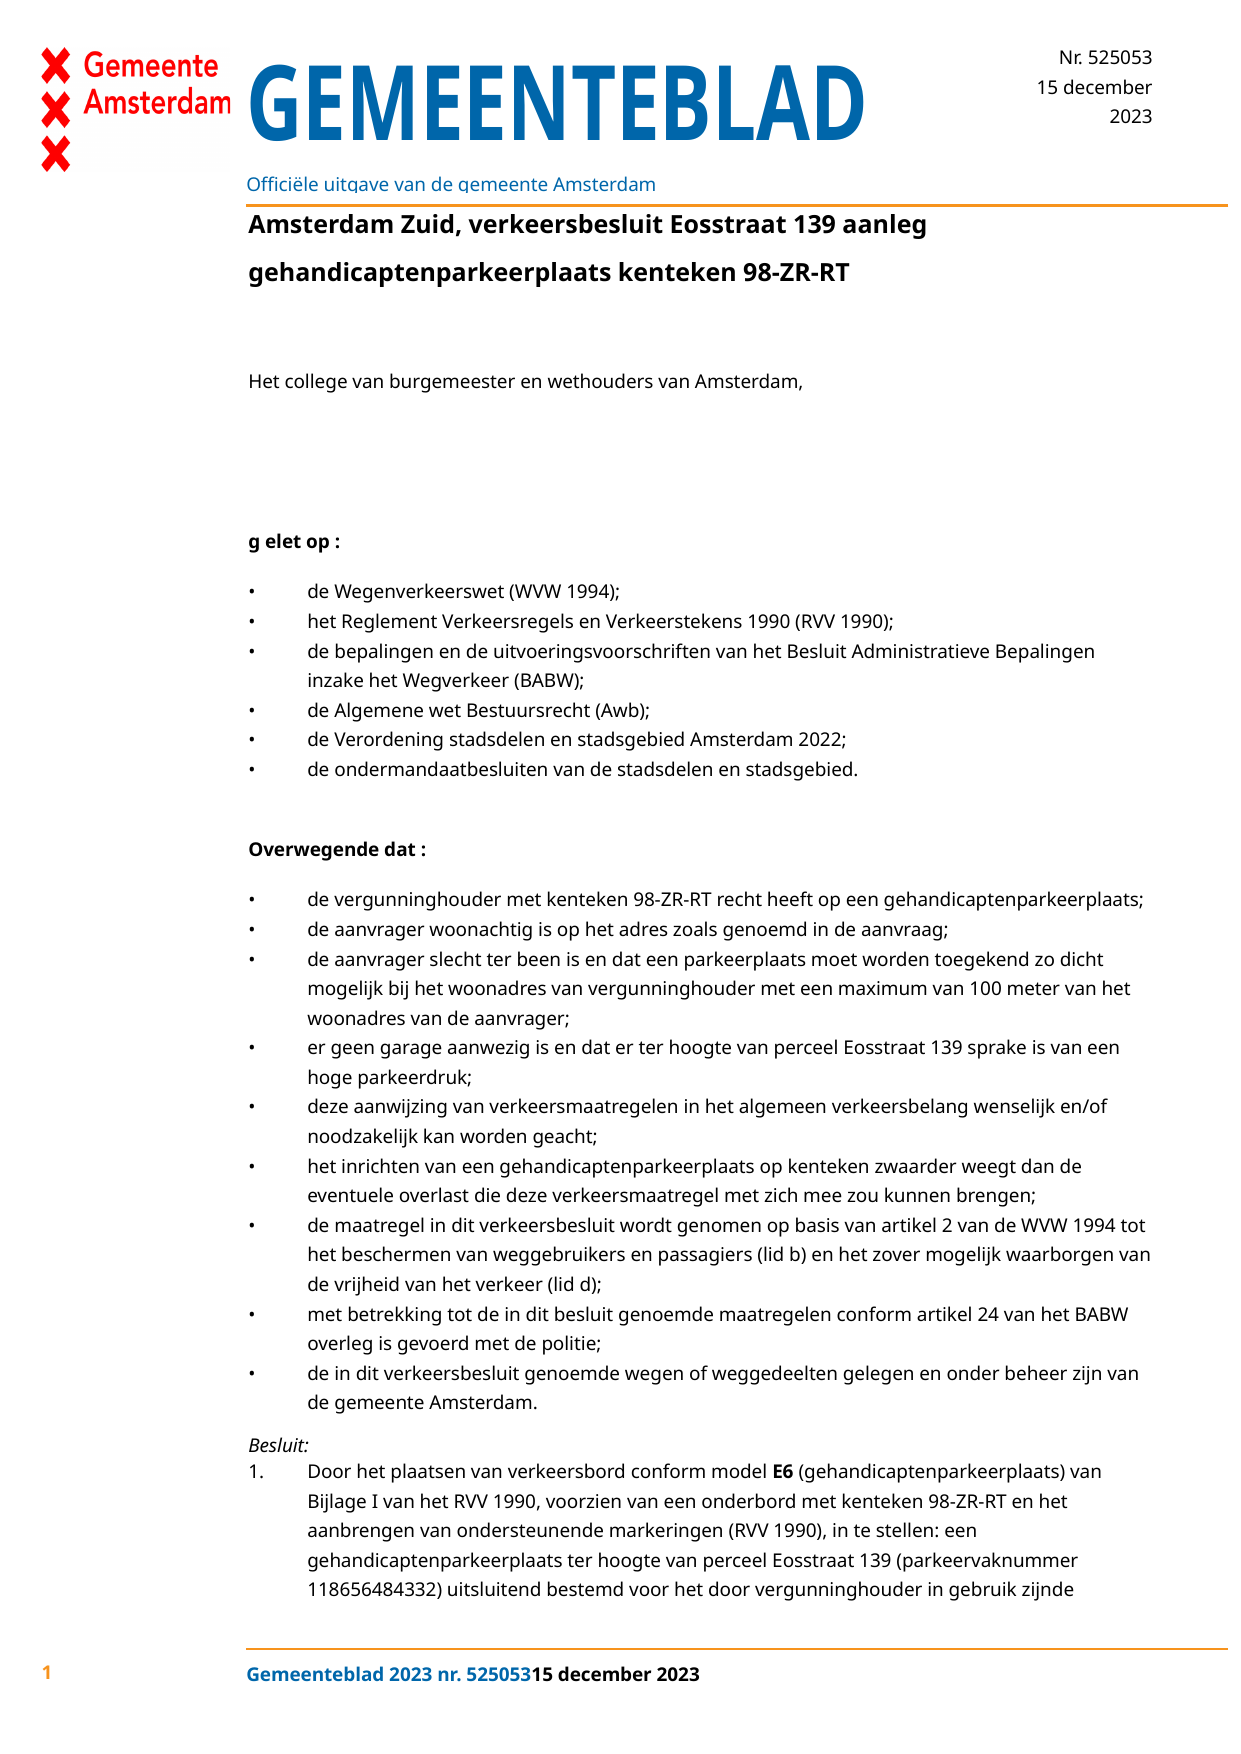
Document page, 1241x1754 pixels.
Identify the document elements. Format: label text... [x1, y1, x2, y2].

picture [41, 47, 231, 172]
text g elet op : [248, 528, 1152, 554]
list het inrichten van een gehandicaptenparkeerplaats op kenteken zwaarder weegt dan de eventuele overlast die deze verkeersmaatregel met zich mee zou kunnen brengen; [248, 1153, 1152, 1208]
list de Wegenverkeerswet (WVW 1994); [248, 579, 1152, 604]
text Het college van burgemeester en wethouders van Amsterdam, [248, 368, 1152, 394]
list de maatregel in dit verkeersbesluit wordt genomen op basis van artikel 2 van de WVW 1994 tot het beschermen van weggebruikers en passagiers (lid b) en het zover mogelijk waarborgen van de vrijheid van het verkeer (lid d); [248, 1212, 1152, 1297]
list de aanvrager woonachtig is op het adres zoals genoemd in de aanvraag; [248, 916, 1152, 942]
list deze aanwijzing van verkeersmaatregelen in het algemeen verkeersbelang wenselijk en/of noodzakelijk kan worden geacht; [248, 1094, 1152, 1149]
text Overwegende dat : [248, 836, 1152, 862]
list de bepalingen en de uitvoeringsvoorschriften van het Besluit Administratieve Bepalingen inzake het Wegverkeer (BABW); [248, 638, 1152, 693]
list het Reglement Verkeersregels en Verkeerstekens 1990 (RVV 1990); [248, 608, 1152, 634]
list er geen garage aanwezig is en dat er ter hoogte van perceel Eosstraat 139 sprake is van een hoge parkeerdruk; [248, 1034, 1152, 1090]
list de ondermandaatbesluiten van de stadsdelen en stadsgebied. [248, 756, 1152, 782]
text Amsterdam Zuid, verkeersbesluit Eosstraat 139 aanleg gehandicaptenparkeerplaats kenteken 98-ZR-RT [248, 207, 1152, 288]
list de Algemene wet Bestuursrecht (Awb); [248, 697, 1152, 723]
list de Verordening stadsdelen en stadsgebied Amsterdam 2022; [248, 727, 1152, 752]
list de vergunninghouder met kenteken 98-ZR-RT recht heeft op een gehandicaptenparkeerplaats; [248, 887, 1152, 912]
list Door het plaatsen van verkeersbord conform model E6 (gehandicaptenparkeerplaats) van Bijlage I van het RVV 1990, voorzien van een onderbord met kenteken 98-ZR-RT en het aanbrengen van ondersteunende markeringen (RVV 1990), in te stellen: een gehandicaptenparkeerplaats ter hoogte van perceel Eosstraat 139 (parkeervaknummer 118656484332) uitsluitend bestemd voor het door vergunninghouder in gebruik zijnde [248, 1458, 1152, 1602]
list de in dit verkeersbesluit genoemde wegen of weggedeelten gelegen en onder beheer zijn van de gemeente Amsterdam. [248, 1360, 1152, 1415]
list met betrekking tot de in dit besluit genoemde maatregelen conform artikel 24 van het BABW overleg is gevoerd met de politie; [248, 1301, 1152, 1356]
list de aanvrager slecht ter been is en dat een parkeerplaats moet worden toegekend zo dicht mogelijk bij het woonadres van vergunninghouder met een maximum van 100 meter van het woonadres van de aanvrager; [248, 946, 1152, 1031]
text Besluit: [248, 1433, 1152, 1458]
